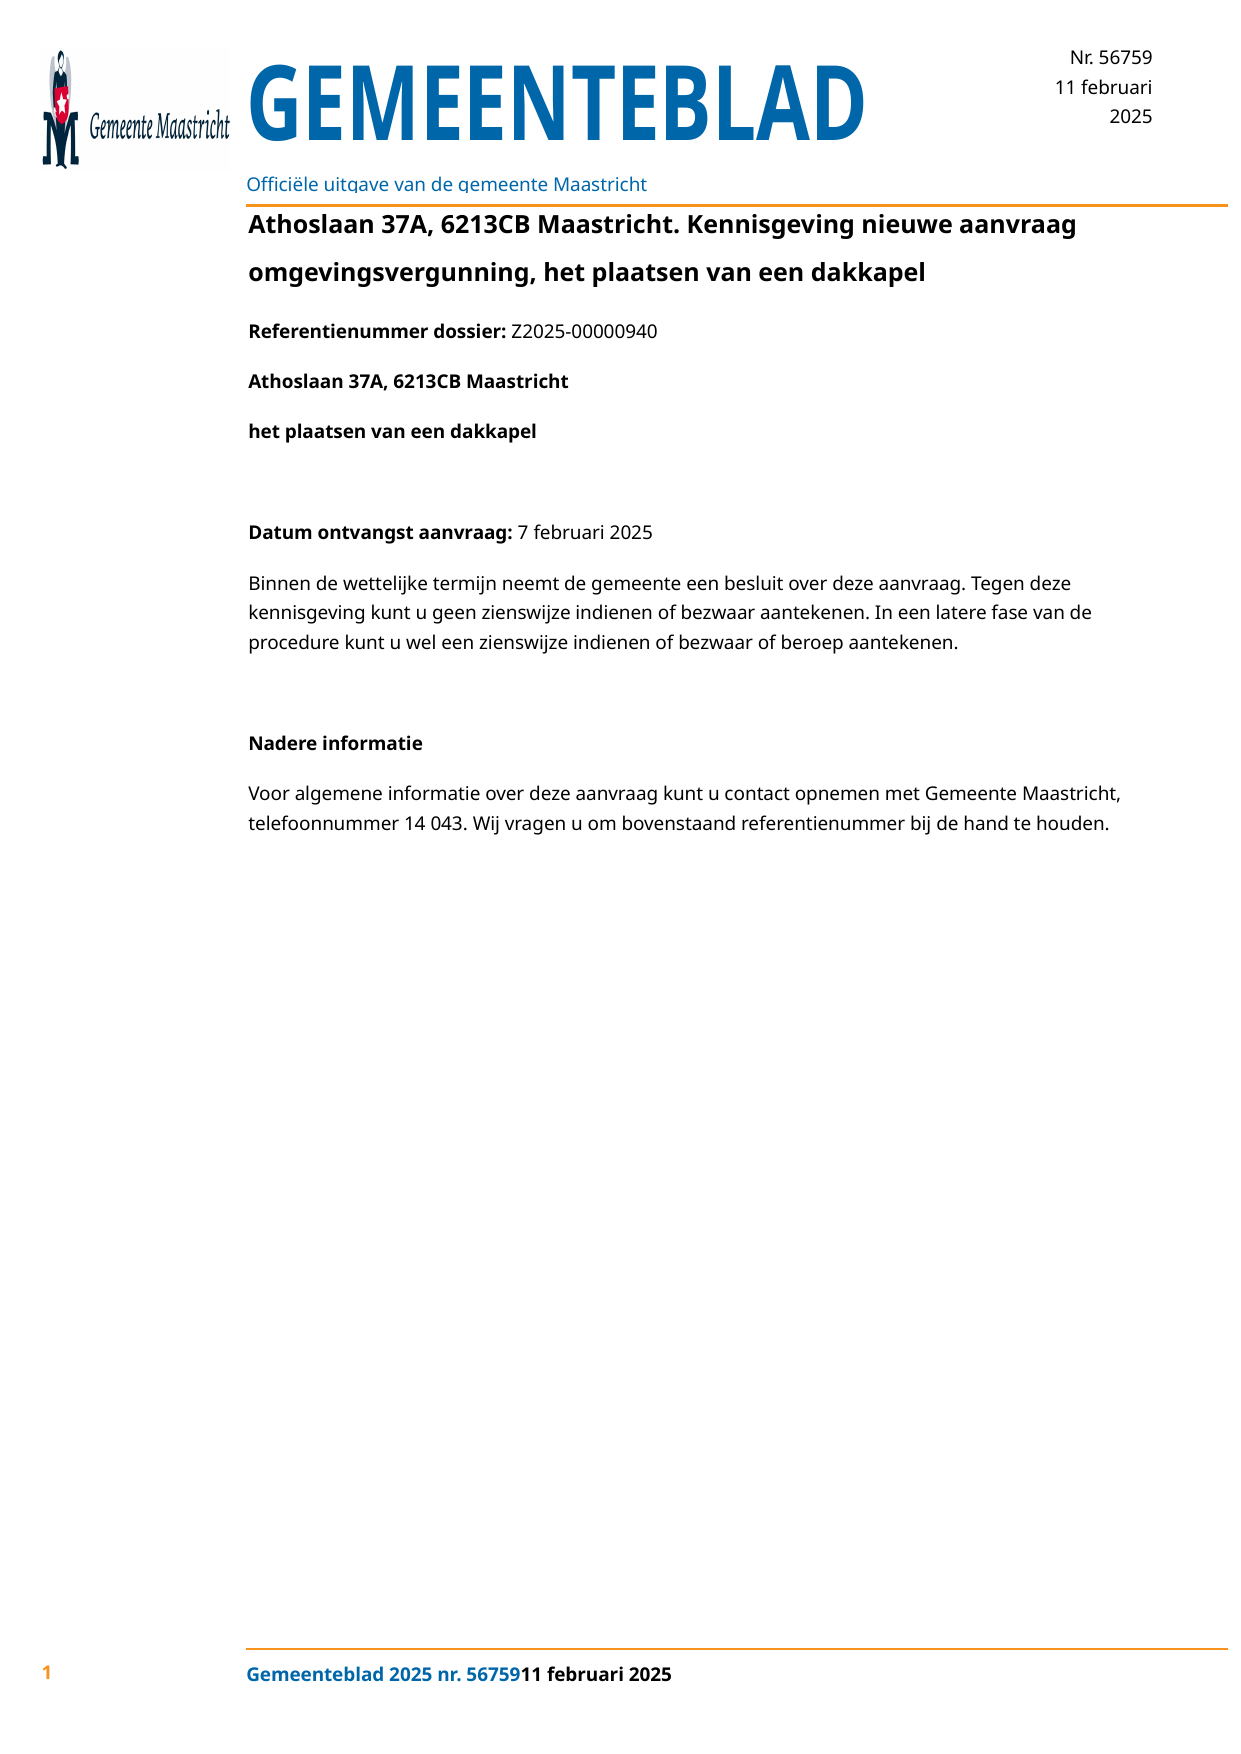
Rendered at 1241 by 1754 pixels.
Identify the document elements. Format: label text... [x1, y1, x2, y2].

text het plaatsen van een dakkapel [248, 419, 1152, 444]
text Binnen de wettelijke termijn neemt de gemeente een besluit over deze aanvraag. Tegen deze kennisgeving kunt u geen zienswijze indienen of bezwaar aantekenen. In een latere fase van de procedure kunt u wel een zienswijze indienen of bezwaar of beroep aantekenen. [248, 570, 1152, 655]
text Datum ontvangst aanvraag: 7 februari 2025 [248, 519, 1152, 545]
text Referentienummer dossier: Z2025-00000940 [248, 318, 1152, 344]
text Athoslaan 37A, 6213CB Maastricht [248, 368, 1152, 394]
text Athoslaan 37A, 6213CB Maastricht. Kennisgeving nieuwe aanvraag omgevingsvergunning, het plaatsen van een dakkapel [248, 207, 1152, 288]
picture [41, 47, 231, 172]
text Voor algemene informatie over deze aanvraag kunt u contact opnemen met Gemeente Maastricht, telefoonnummer 14 043. Wij vragen u om bovenstaand referentienummer bij de hand te houden. [248, 780, 1152, 836]
text Nadere informatie [248, 730, 1152, 756]
